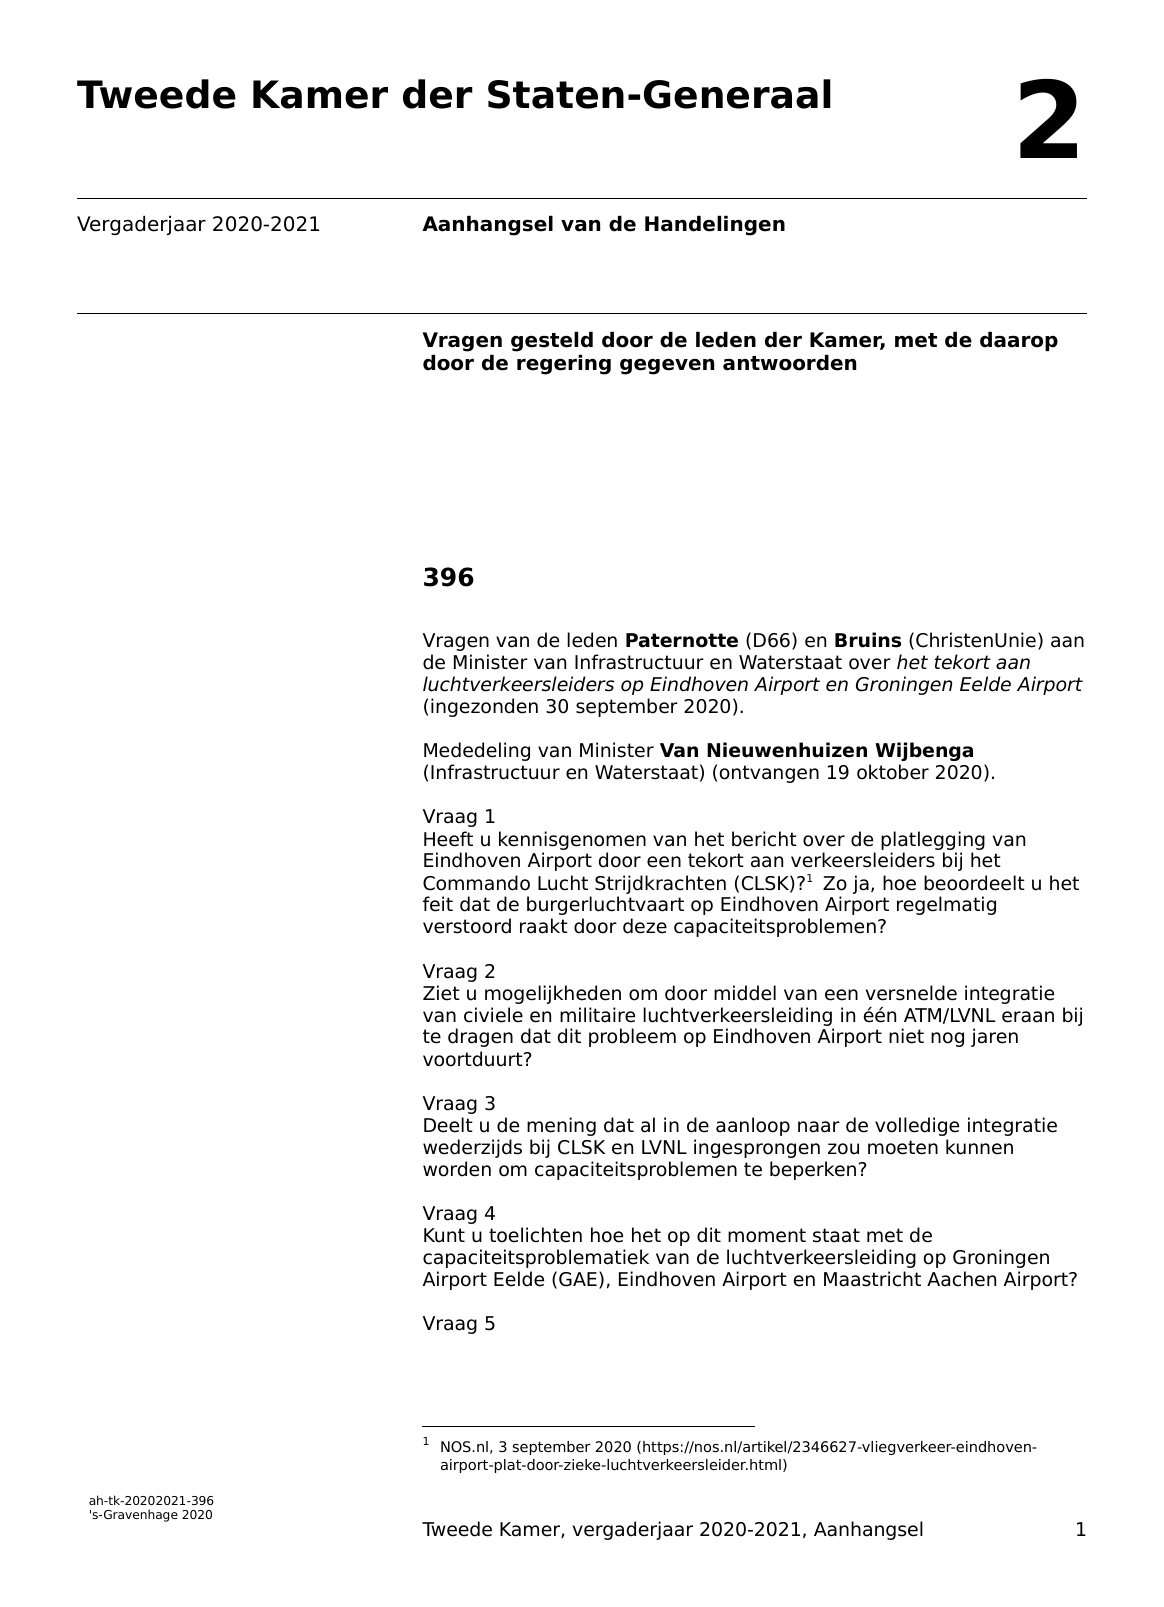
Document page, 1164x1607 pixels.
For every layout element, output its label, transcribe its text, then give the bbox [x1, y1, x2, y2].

text Ziet u mogelijkheden om door middel van een versnelde integratie van civiele en militaire luchtverkeersleiding in één ATM/LVNL eraan bij te dragen dat dit probleem op Eindhoven Airport niet nog jaren voortduurt? [422, 982, 1087, 1070]
text 396 [422, 563, 1087, 592]
table_cell Vergaderjaar 2020-2021 [77, 199, 422, 313]
table_cell [77, 314, 422, 375]
text Vraag 4 [422, 1203, 1087, 1225]
table_header Tweede Kamer der Staten-Generaal [77, 59, 886, 198]
text Vraag 2 [422, 961, 1087, 982]
text Kunt u toelichten hoe het op dit moment staat met de capaciteitsproblematiek van de luchtverkeersleiding op Groningen Airport Eelde (GAE), Eindhoven Airport en Maastricht Aachen Airport? [422, 1225, 1087, 1291]
text Deelt u de mening dat al in de aanloop naar de volledige integratie wederzijds bij CLSK en LVNL ingesprongen zou moeten kunnen worden om capaciteitsproblemen te beperken? [422, 1114, 1087, 1181]
text Mededeling van Minister Van Nieuwenhuizen Wijbenga (Infrastructuur en Waterstaat) (ontvangen 19 oktober 2020). [422, 740, 1087, 784]
table_cell Vragen gesteld door de leden der Kamer, met de daarop door de regering gegeven antwoorden [422, 314, 1087, 375]
table_header 2 [886, 59, 1087, 198]
text Vraag 1 [422, 806, 1087, 828]
text NOS.nl, 3 september 2020 (https://nos.nl/artikel/2346627-vliegverkeer-eindhoven-airport-plat-door-zieke-luchtverkeersleider.html) [422, 1435, 1087, 1474]
text Vragen van de leden Paternotte (D66) en Bruins (ChristenUnie) aan de Minister van Infrastructuur en Waterstaat over het tekort aan luchtverkeersleiders op Eindhoven Airport en Groningen Eelde Airport (ingezonden 30 september 2020). [422, 630, 1087, 718]
text Heeft u kennisgenomen van het bericht over de platlegging van Eindhoven Airport door een tekort aan verkeersleiders bij het Commando Lucht Strijdkrachten (CLSK)? Zo ja, hoe beoordeelt u het feit dat de burgerluchtvaart op Eindhoven Airport regelmatig verstoord raakt door deze capaciteitsproblemen? [422, 828, 1087, 938]
text Vraag 5 [422, 1313, 1087, 1335]
table_cell Aanhangsel van de Handelingen [422, 199, 1087, 313]
text Vraag 3 [422, 1093, 1087, 1114]
text 's-Gravenhage 2020 [88, 1508, 323, 1522]
text ah-tk-20202021-396 [88, 1494, 323, 1508]
